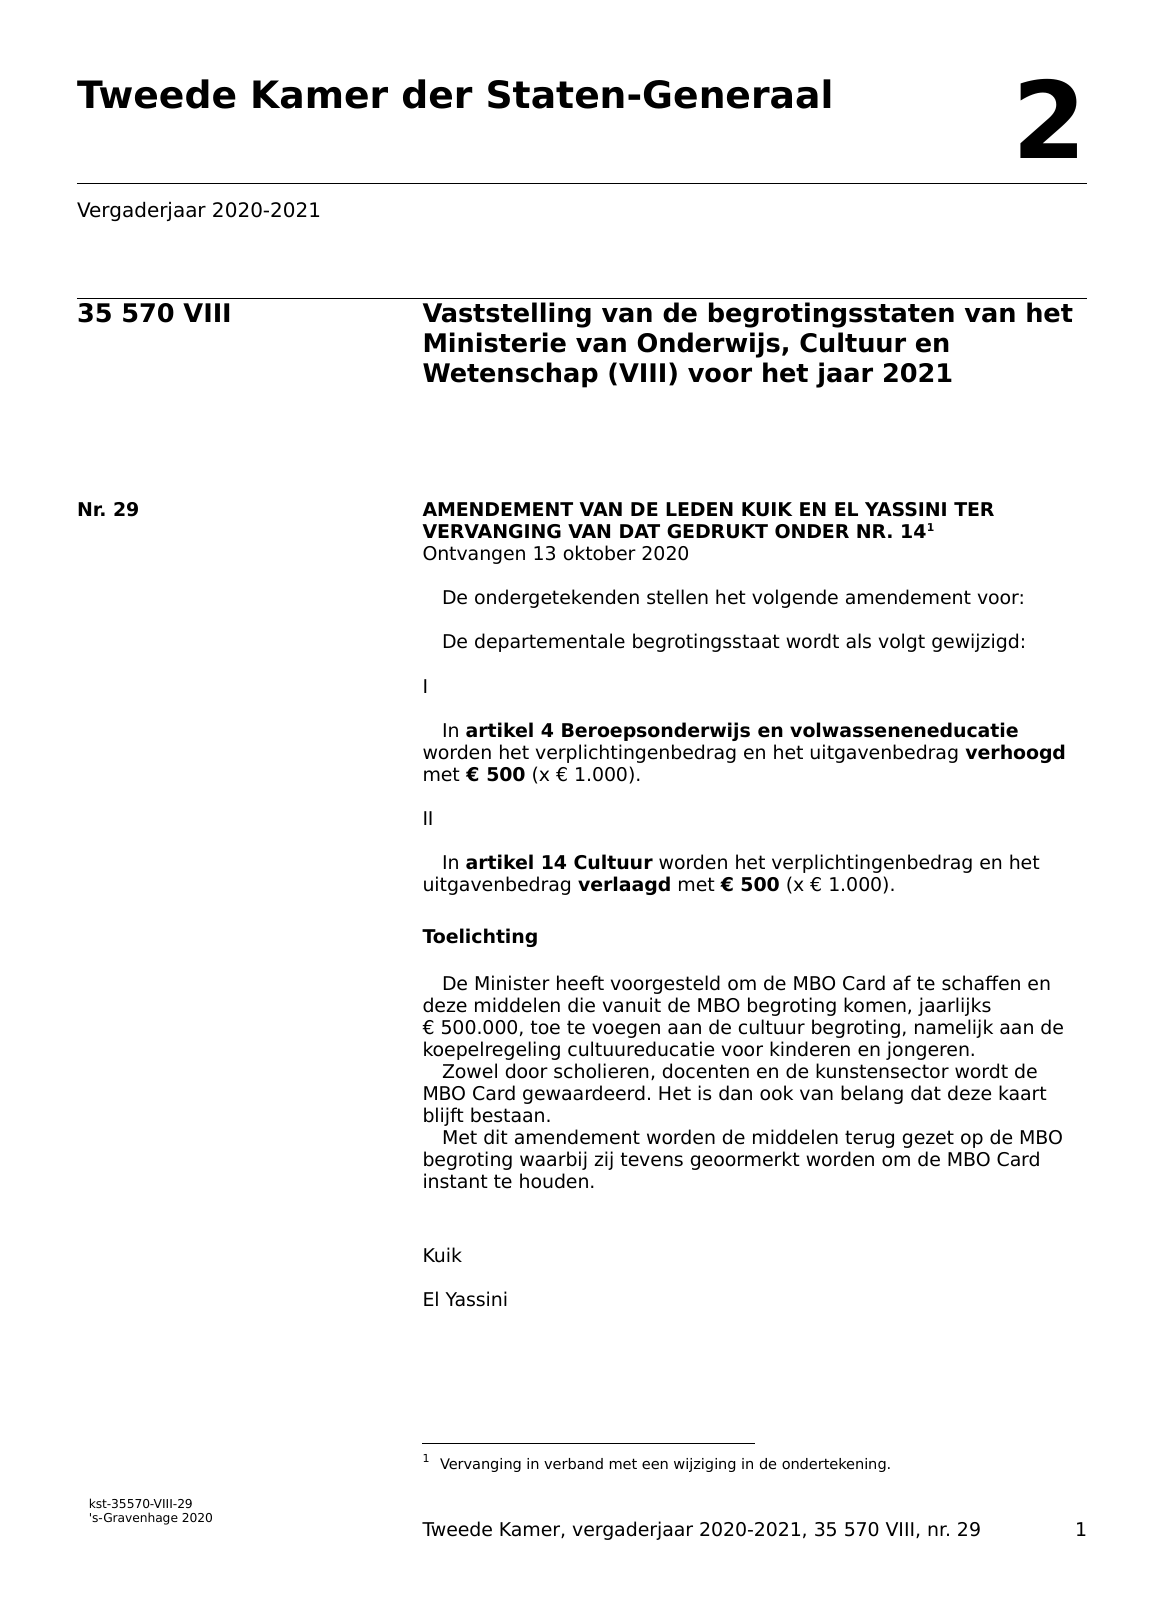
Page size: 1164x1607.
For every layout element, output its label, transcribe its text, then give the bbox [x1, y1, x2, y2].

subtitle Nr. 29 AMENDEMENT VAN DE LEDEN KUIK EN EL YASSINI TER VERVANGING VAN DAT GEDRUKT ONDER NR. 14 [77, 499, 1087, 543]
text In artikel 4 Beroepsonderwijs en volwasseneneducatie worden het verplichtingenbedrag en het uitgavenbedrag verhoogd met € 500 (x € 1.000). [422, 720, 1087, 786]
table_header Tweede Kamer der Staten-Generaal [77, 59, 886, 183]
text Met dit amendement worden de middelen terug gezet op de MBO begroting waarbij zij tevens geoormerkt worden om de MBO Card instant te houden. [422, 1127, 1087, 1193]
text Vervanging in verband met een wijziging in de ondertekening. [422, 1452, 1087, 1474]
text 's-Gravenhage 2020 [88, 1511, 323, 1525]
subtitle 35 570 VIII Vaststelling van de begrotingsstaten van het Ministerie van Onderwijs, Cultuur en Wetenschap (VIII) voor het jaar 2021 [77, 299, 1087, 388]
table_cell Vergaderjaar 2020-2021 [77, 184, 1087, 298]
text Zowel door scholieren, docenten en de kunstensector wordt de MBO Card gewaardeerd. Het is dan ook van belang dat deze kaart blijft bestaan. [422, 1061, 1087, 1127]
subtitle Toelichting [422, 926, 1087, 948]
table_header 2 [886, 59, 1087, 183]
text II [422, 808, 1087, 830]
text In artikel 14 Cultuur worden het verplichtingenbedrag en het uitgavenbedrag verlaagd met € 500 (x € 1.000). [422, 852, 1087, 896]
text Ontvangen 13 oktober 2020 [422, 543, 1087, 565]
text De Minister heeft voorgesteld om de MBO Card af te schaffen en deze middelen die vanuit de MBO begroting komen, jaarlijks € 500.000, toe te voegen aan de cultuur begroting, namelijk aan de koepelregeling cultuureducatie voor kinderen en jongeren. [422, 973, 1087, 1061]
text kst-35570-VIII-29 [88, 1497, 323, 1511]
text De departementale begrotingsstaat wordt als volgt gewijzigd: [422, 631, 1087, 653]
text Kuik El Yassini [422, 1223, 1087, 1311]
text I [422, 676, 1087, 697]
text De ondergetekenden stellen het volgende amendement voor: [422, 587, 1087, 609]
